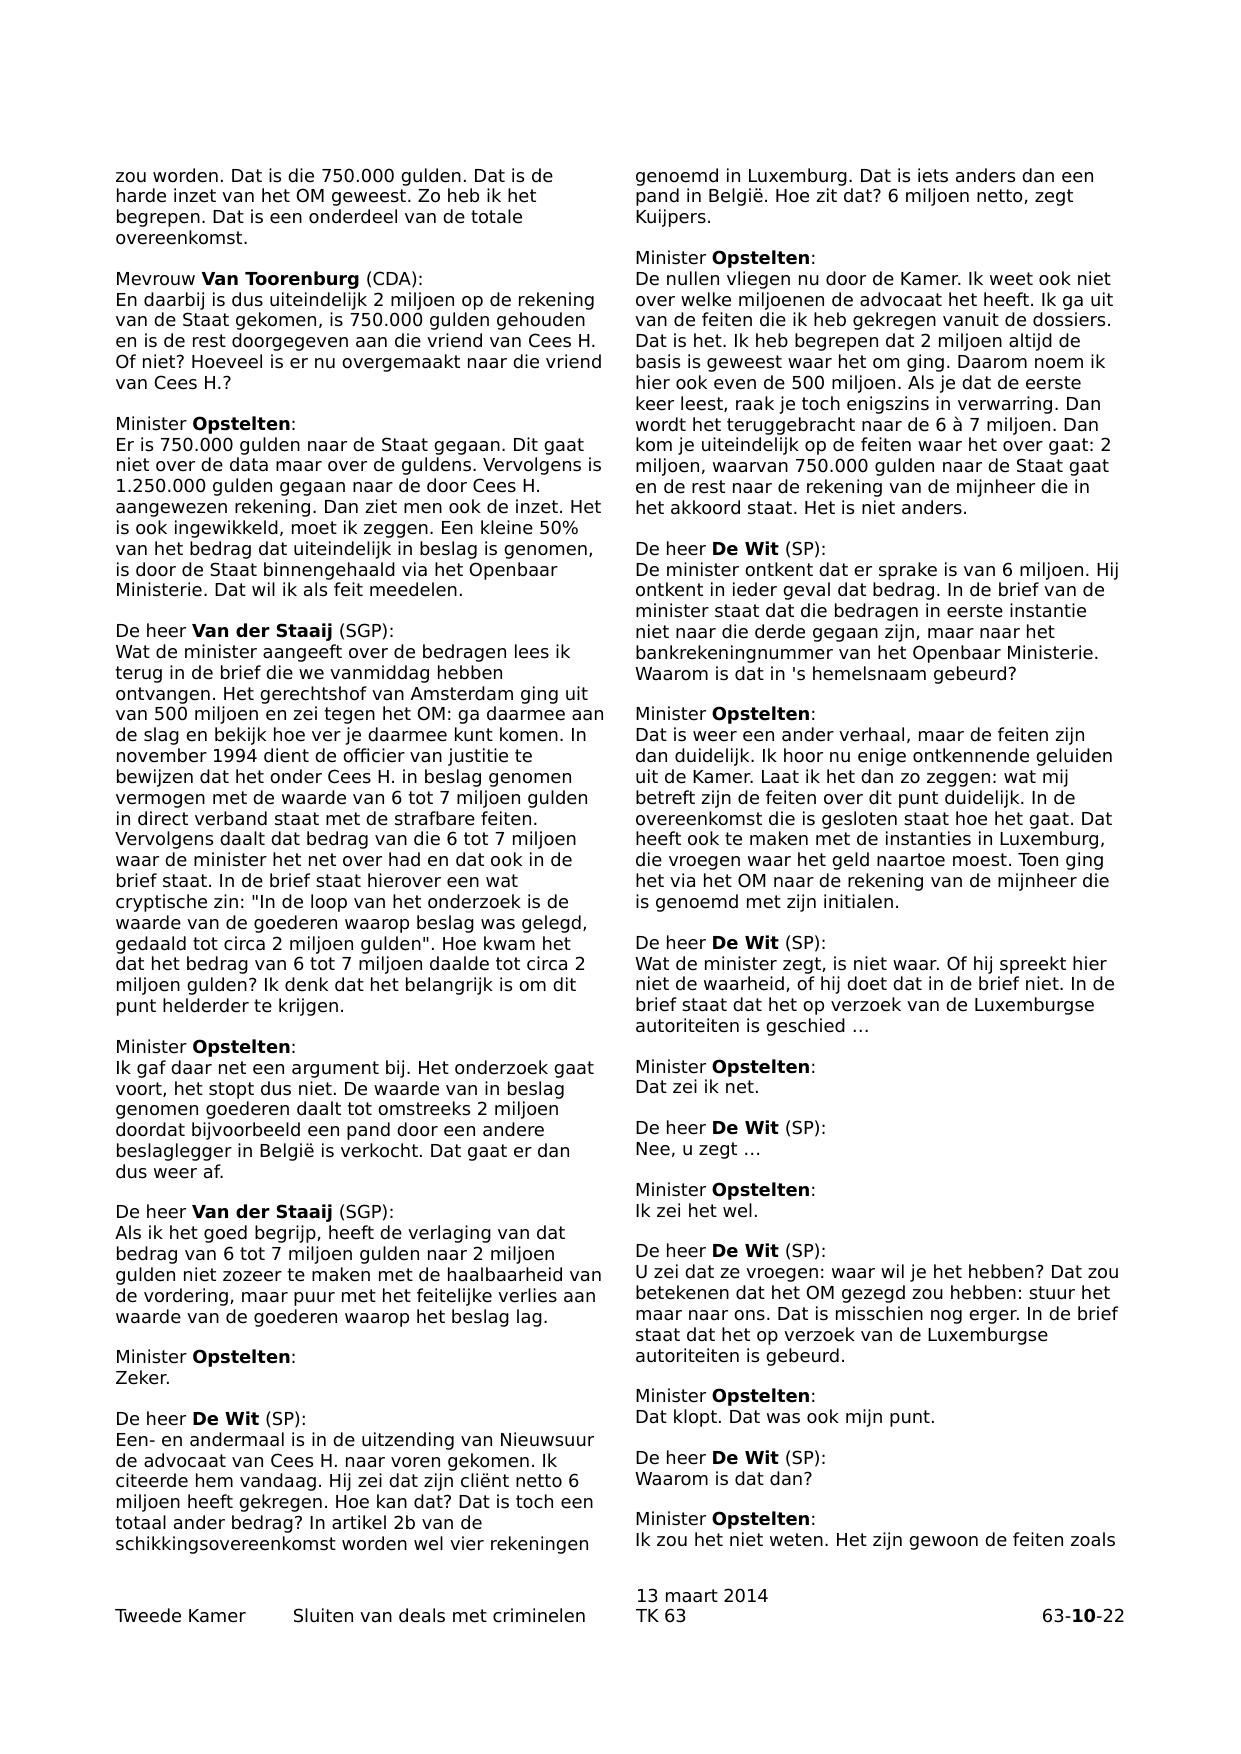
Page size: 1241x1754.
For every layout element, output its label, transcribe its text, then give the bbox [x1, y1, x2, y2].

text Zeker. [115, 1368, 605, 1389]
text Minister Opstelten: [115, 1037, 605, 1057]
text Minister Opstelten: [635, 704, 1125, 725]
text Dat klopt. Dat was ook mijn punt. [635, 1407, 1125, 1428]
text Minister Opstelten: [635, 1509, 1125, 1530]
text Waarom is dat dan? [635, 1468, 1125, 1489]
text genoemd in Luxemburg. Dat is iets anders dan een pand in België. Hoe zit dat? 6 miljoen netto, zegt Kuijpers. [635, 165, 1125, 228]
text Dat is weer een ander verhaal, maar de feiten zijn dan duidelijk. Ik hoor nu enige ontkennende geluiden uit de Kamer. Laat ik het dan zo zeggen: wat mij betreft zijn de feiten over dit punt duidelijk. In de overeenkomst die is gesloten staat hoe het gaat. Dat heeft ook te maken met de instanties in Luxemburg, die vroegen waar het geld naartoe moest. Toen ging het via het OM naar de rekening van de mijnheer die is genoemd met zijn initialen. [635, 725, 1125, 912]
text De heer De Wit (SP): [635, 538, 1125, 559]
text Nee, u zegt … [635, 1139, 1125, 1160]
text De heer De Wit (SP): [635, 932, 1125, 953]
text De heer De Wit (SP): [635, 1448, 1125, 1468]
text Er is 750.000 gulden naar de Staat gegaan. Dit gaat niet over de data maar over de guldens. Vervolgens is 1.250.000 gulden gegaan naar de door Cees H. aangewezen rekening. Dan ziet men ook de inzet. Het is ook ingewikkeld, moet ik zeggen. Een kleine 50% van het bedrag dat uiteindelijk in beslag is genomen, is door de Staat binnengehaald via het Openbaar Ministerie. Dat wil ik als feit meedelen. [115, 434, 605, 601]
text De heer De Wit (SP): [635, 1118, 1125, 1139]
text En daarbij is dus uiteindelijk 2 miljoen op de rekening van de Staat gekomen, is 750.000 gulden gehouden en is de rest doorgegeven aan die vriend van Cees H. Of niet? Hoeveel is er nu overgemaakt naar die vriend van Cees H.? [115, 289, 605, 393]
text Minister Opstelten: [635, 1057, 1125, 1077]
text Ik gaf daar net een argument bij. Het onderzoek gaat voort, het stopt dus niet. De waarde van in beslag genomen goederen daalt tot omstreeks 2 miljoen doordat bijvoorbeeld een pand door een andere beslaglegger in België is verkocht. Dat gaat er dan dus weer af. [115, 1057, 605, 1182]
text Dat zei ik net. [635, 1077, 1125, 1098]
text De nullen vliegen nu door de Kamer. Ik weet ook niet over welke miljoenen de advocaat het heeft. Ik ga uit van de feiten die ik heb gekregen vanuit de dossiers. Dat is het. Ik heb begrepen dat 2 miljoen altijd de basis is geweest waar het om ging. Daarom noem ik hier ook even de 500 miljoen. Als je dat de eerste keer leest, raak je toch enigszins in verwarring. Dan wordt het teruggebracht naar de 6 à 7 miljoen. Dan kom je uiteindelijk op de feiten waar het over gaat: 2 miljoen, waarvan 750.000 gulden naar de Staat gaat en de rest naar de rekening van de mijnheer die in het akkoord staat. Het is niet anders. [635, 268, 1125, 518]
text Een- en andermaal is in de uitzending van Nieuwsuur de advocaat van Cees H. naar voren gekomen. Ik citeerde hem vandaag. Hij zei dat zijn cliënt netto 6 miljoen heeft gekregen. Hoe kan dat? Dat is toch een totaal ander bedrag? In artikel 2b van de schikkingsovereenkomst worden wel vier rekeningen [115, 1429, 605, 1554]
text Minister Opstelten: [115, 1347, 605, 1368]
text De minister ontkent dat er sprake is van 6 miljoen. Hij ontkent in ieder geval dat bedrag. In de brief van de minister staat dat die bedragen in eerste instantie niet naar die derde gegaan zijn, maar naar het bankrekeningnummer van het Openbaar Ministerie. Waarom is dat in 's hemelsnaam gebeurd? [635, 559, 1125, 684]
text De heer Van der Staaij (SGP): [115, 1202, 605, 1223]
text Mevrouw Van Toorenburg (CDA): [115, 269, 605, 289]
text Ik zei het wel. [635, 1200, 1125, 1221]
text U zei dat ze vroegen: waar wil je het hebben? Dat zou betekenen dat het OM gezegd zou hebben: stuur het maar naar ons. Dat is misschien nog erger. In de brief staat dat het op verzoek van de Luxemburgse autoriteiten is gebeurd. [635, 1262, 1125, 1366]
text Minister Opstelten: [115, 413, 605, 434]
text zou worden. Dat is die 750.000 gulden. Dat is de harde inzet van het OM geweest. Zo heb ik het begrepen. Dat is een onderdeel van de totale overeenkomst. [115, 165, 605, 249]
text Minister Opstelten: [635, 1180, 1125, 1200]
text Als ik het goed begrijp, heeft de verlaging van dat bedrag van 6 tot 7 miljoen gulden naar 2 miljoen gulden niet zozeer te maken met de haalbaarheid van de vordering, maar puur met het feitelijke verlies aan waarde van de goederen waarop het beslag lag. [115, 1223, 605, 1327]
text Minister Opstelten: [635, 1386, 1125, 1407]
text Minister Opstelten: [635, 248, 1125, 268]
text De heer De Wit (SP): [635, 1241, 1125, 1262]
text De heer De Wit (SP): [115, 1409, 605, 1429]
text Wat de minister aangeeft over de bedragen lees ik terug in de brief die we vanmiddag hebben ontvangen. Het gerechtshof van Amsterdam ging uit van 500 miljoen en zei tegen het OM: ga daarmee aan de slag en bekijk hoe ver je daarmee kunt komen. In november 1994 dient de officier van justitie te bewijzen dat het onder Cees H. in beslag genomen vermogen met de waarde van 6 tot 7 miljoen gulden in direct verband staat met de strafbare feiten. Vervolgens daalt dat bedrag van die 6 tot 7 miljoen waar de minister het net over had en dat ook in de brief staat. In de brief staat hierover een wat cryptische zin: "In de loop van het onderzoek is de waarde van de goederen waarop beslag was gelegd, gedaald tot circa 2 miljoen gulden". Hoe kwam het dat het bedrag van 6 tot 7 miljoen daalde tot circa 2 miljoen gulden? Ik denk dat het belangrijk is om dit punt helderder te krijgen. [115, 642, 605, 1017]
text Wat de minister zegt, is niet waar. Of hij spreekt hier niet de waarheid, of hij doet dat in de brief niet. In de brief staat dat het op verzoek van de Luxemburgse autoriteiten is geschied … [635, 953, 1125, 1037]
text Ik zou het niet weten. Het zijn gewoon de feiten zoals [635, 1530, 1125, 1551]
text De heer Van der Staaij (SGP): [115, 621, 605, 642]
